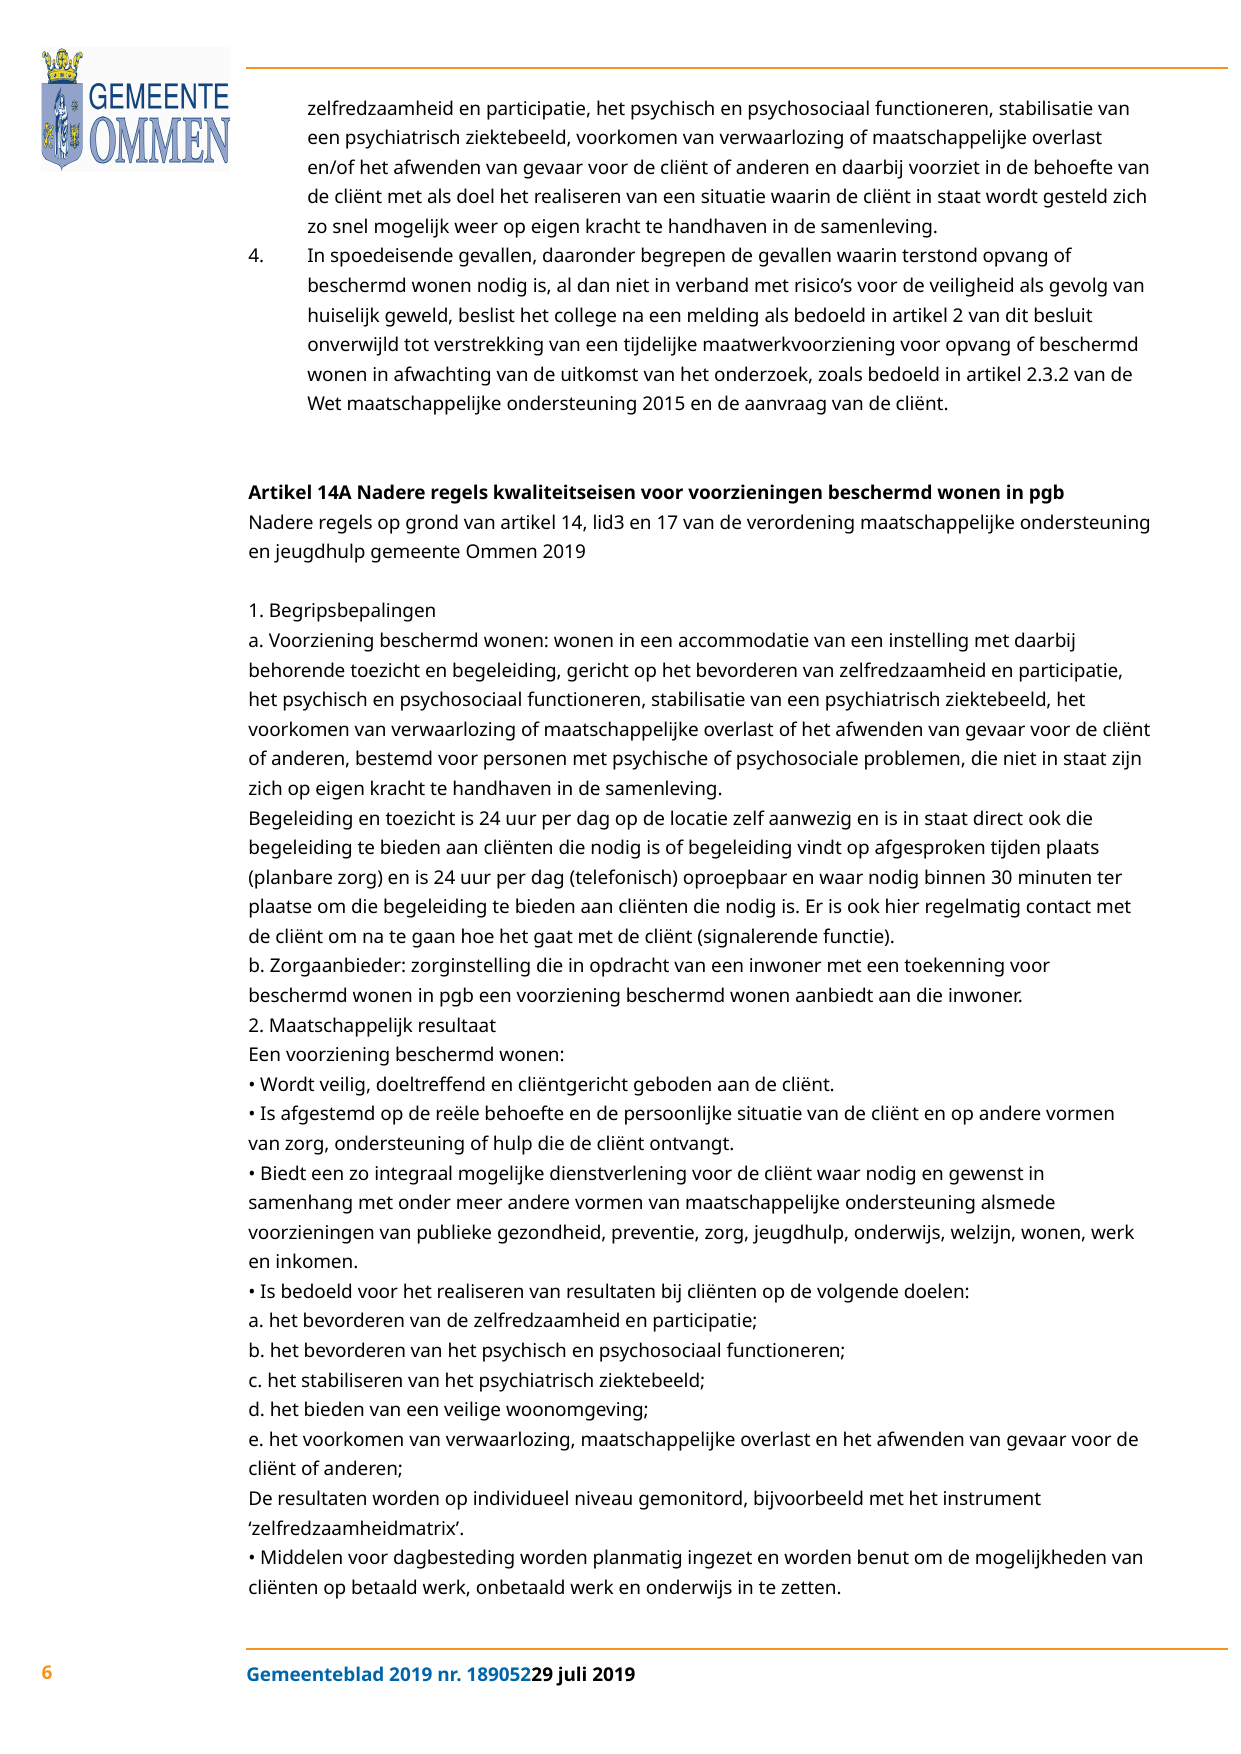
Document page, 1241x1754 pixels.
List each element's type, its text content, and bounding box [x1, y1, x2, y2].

text c. het stabiliseren van het psychiatrisch ziektebeeld; [248, 1367, 1152, 1393]
list zelfredzaamheid en participatie, het psychisch en psychosociaal functioneren, stabilisatie van een psychiatrisch ziektebeeld, voorkomen van verwaarlozing of maatschappelijke overlast en/of het afwenden van gevaar voor de cliënt of anderen en daarbij voorziet in de behoefte van de cliënt met als doel het realiseren van een situatie waarin de cliënt in staat wordt gesteld zich zo snel mogelijk weer op eigen kracht te handhaven in de samenleving. [248, 95, 1152, 239]
text 2. Maatschappelijk resultaat [248, 1012, 1152, 1038]
text b. Zorgaanbieder: zorginstelling die in opdracht van een inwoner met een toekenning voor beschermd wonen in pgb een voorziening beschermd wonen aanbiedt aan die inwoner. [248, 953, 1152, 1008]
text • Middelen voor dagbesteding worden planmatig ingezet en worden benut om de mogelijkheden van cliënten op betaald werk, onbetaald werk en onderwijs in te zetten. [248, 1544, 1152, 1600]
text b. het bevorderen van het psychisch en psychosociaal functioneren; [248, 1337, 1152, 1363]
text Begeleiding en toezicht is 24 uur per dag op de locatie zelf aanwezig en is in staat direct ook die begeleiding te bieden aan cliënten die nodig is of begeleiding vindt op afgesproken tijden plaats (planbare zorg) en is 24 uur per dag (telefonisch) oproepbaar en waar nodig binnen 30 minuten ter plaatse om die begeleiding te bieden aan cliënten die nodig is. Er is ook hier regelmatig contact met de cliënt om na te gaan hoe het gaat met de cliënt (signalerende functie). [248, 805, 1152, 949]
picture [41, 47, 231, 172]
text e. het voorkomen van verwaarlozing, maatschappelijke overlast en het afwenden van gevaar voor de cliënt of anderen; [248, 1426, 1152, 1481]
text a. het bevorderen van de zelfredzaamheid en participatie; [248, 1308, 1152, 1333]
text d. het bieden van een veilige woonomgeving; [248, 1396, 1152, 1422]
text • Wordt veilig, doeltreffend en cliëntgericht geboden aan de cliënt. [248, 1071, 1152, 1097]
text Nadere regels op grond van artikel 14, lid3 en 17 van de verordening maatschappelijke ondersteuning en jeugdhulp gemeente Ommen 2019 [248, 509, 1152, 564]
text • Is afgestemd op de reële behoefte en de persoonlijke situatie van de cliënt en op andere vormen van zorg, ondersteuning of hulp die de cliënt ontvangt. [248, 1101, 1152, 1156]
text a. Voorziening beschermd wonen: wonen in een accommodatie van een instelling met daarbij behorende toezicht en begeleiding, gericht op het bevorderen van zelfredzaamheid en participatie, het psychisch en psychosociaal functioneren, stabilisatie van een psychiatrisch ziektebeeld, het voorkomen van verwaarlozing of maatschappelijke overlast of het afwenden van gevaar voor de cliënt of anderen, bestemd voor personen met psychische of psychosociale problemen, die niet in staat zijn zich op eigen kracht te handhaven in de samenleving. [248, 627, 1152, 801]
text Een voorziening beschermd wonen: [248, 1041, 1152, 1067]
list In spoedeisende gevallen, daaronder begrepen de gevallen waarin terstond opvang of beschermd wonen nodig is, al dan niet in verband met risico’s voor de veiligheid als gevolg van huiselijk geweld, beslist het college na een melding als bedoeld in artikel 2 van dit besluit onverwijld tot verstrekking van een tijdelijke maatwerkvoorziening voor opvang of beschermd wonen in afwachting van de uitkomst van het onderzoek, zoals bedoeld in artikel 2.3.2 van de Wet maatschappelijke ondersteuning 2015 en de aanvraag van de cliënt. [248, 243, 1152, 416]
text • Is bedoeld voor het realiseren van resultaten bij cliënten op de volgende doelen: [248, 1278, 1152, 1304]
text 1. Begripsbepalingen [248, 598, 1152, 623]
text De resultaten worden op individueel niveau gemonitord, bijvoorbeeld met het instrument ‘zelfredzaamheidmatrix’. [248, 1485, 1152, 1541]
text Artikel 14A Nadere regels kwaliteitseisen voor voorzieningen beschermd wonen in pgb [248, 479, 1152, 505]
text • Biedt een zo integraal mogelijke dienstverlening voor de cliënt waar nodig en gewenst in samenhang met onder meer andere vormen van maatschappelijke ondersteuning alsmede voorzieningen van publieke gezondheid, preventie, zorg, jeugdhulp, onderwijs, welzijn, wonen, werk en inkomen. [248, 1160, 1152, 1274]
